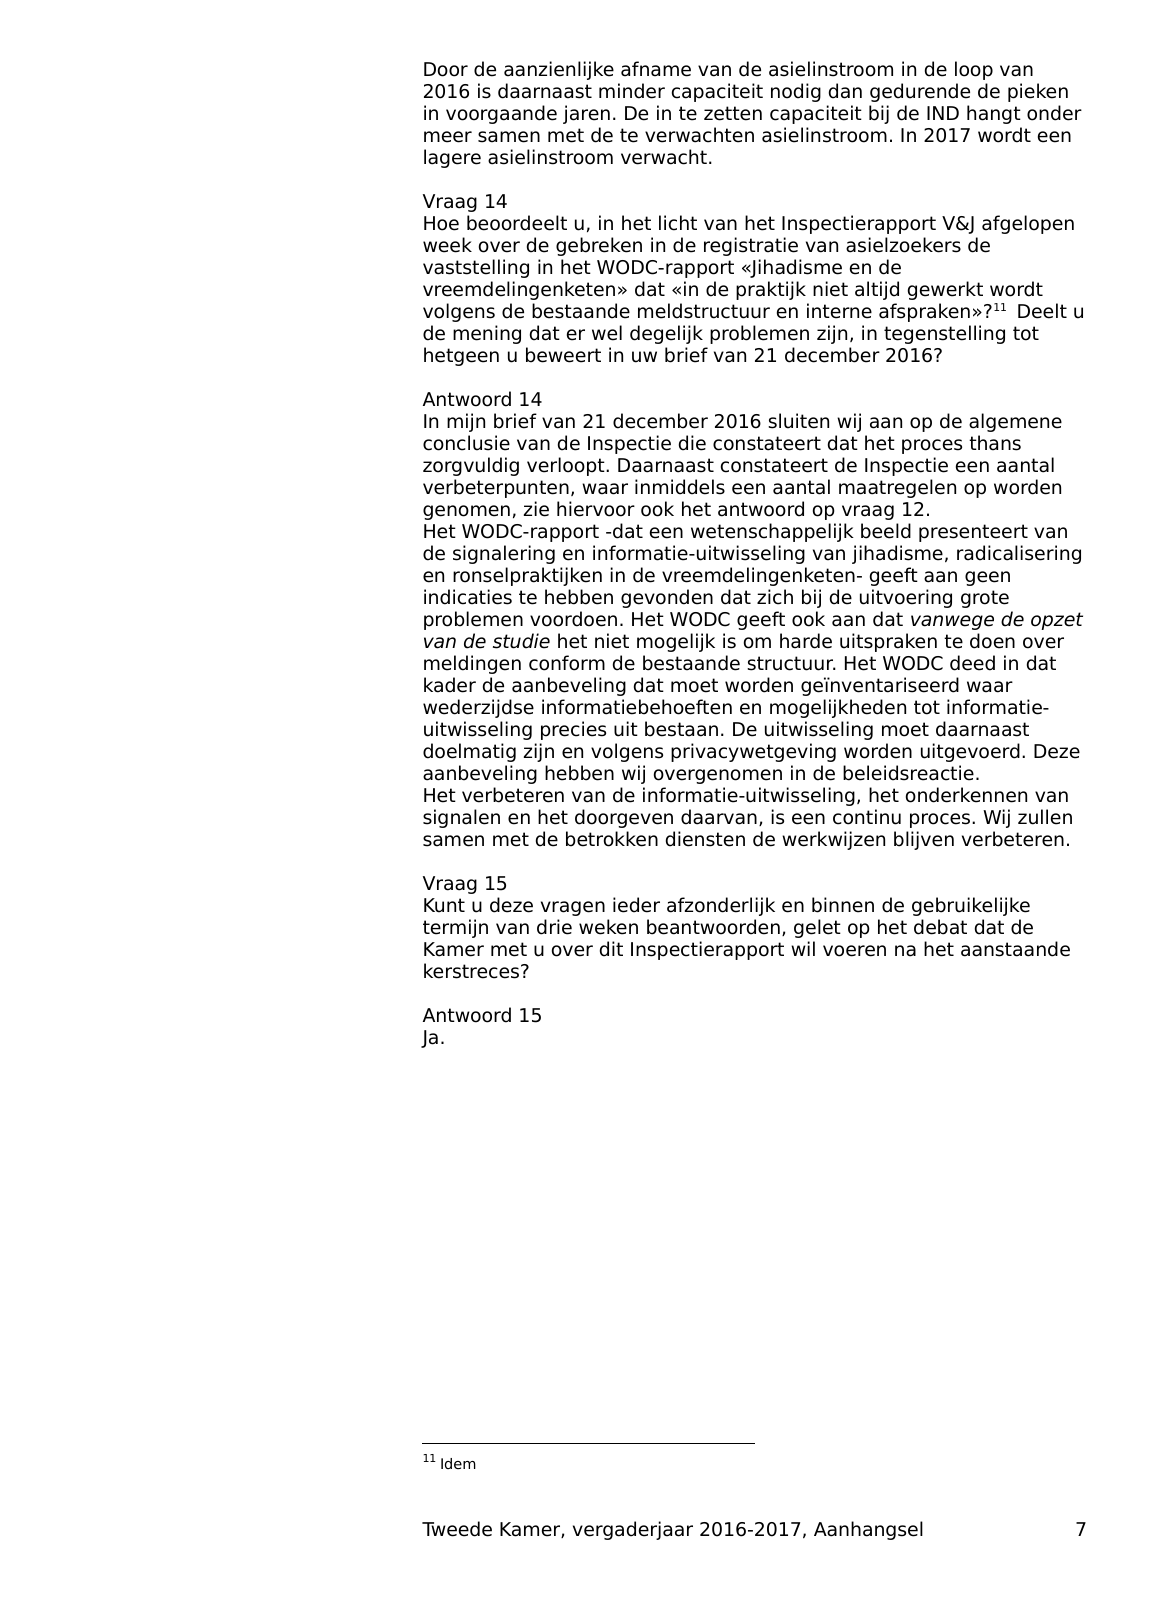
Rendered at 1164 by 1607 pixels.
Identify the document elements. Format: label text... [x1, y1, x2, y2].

text Door de aanzienlijke afname van de asielinstroom in de loop van 2016 is daarnaast minder capaciteit nodig dan gedurende de pieken in voorgaande jaren. De in te zetten capaciteit bij de IND hangt onder meer samen met de te verwachten asielinstroom. In 2017 wordt een lagere asielinstroom verwacht. [422, 59, 1087, 169]
text Het verbeteren van de informatie-uitwisseling, het onderkennen van signalen en het doorgeven daarvan, is een continu proces. Wij zullen samen met de betrokken diensten de werkwijzen blijven verbeteren. [422, 785, 1087, 851]
text Het WODC-rapport -dat een wetenschappelijk beeld presenteert van de signalering en informatie-uitwisseling van jihadisme, radicalisering en ronselpraktijken in de vreemdelingenketen- geeft aan geen indicaties te hebben gevonden dat zich bij de uitvoering grote problemen voordoen. Het WODC geeft ook aan dat vanwege de opzet van de studie het niet mogelijk is om harde uitspraken te doen over meldingen conform de bestaande structuur. Het WODC deed in dat kader de aanbeveling dat moet worden geïnventariseerd waar wederzijdse informatiebehoeften en mogelijkheden tot informatie-uitwisseling precies uit bestaan. De uitwisseling moet daarnaast doelmatig zijn en volgens privacywetgeving worden uitgevoerd. Deze aanbeveling hebben wij overgenomen in de beleidsreactie. [422, 521, 1087, 785]
text Idem [422, 1452, 1087, 1474]
text Ja. [422, 1027, 1087, 1049]
text Hoe beoordeelt u, in het licht van het Inspectierapport V&J afgelopen week over de gebreken in de registratie van asielzoekers de vaststelling in het WODC-rapport «Jihadisme en de vreemdelingenketen» dat «in de praktijk niet altijd gewerkt wordt volgens de bestaande meldstructuur en interne afspraken»? Deelt u de mening dat er wel degelijk problemen zijn, in tegenstelling tot hetgeen u beweert in uw brief van 21 december 2016? [422, 213, 1087, 367]
text Antwoord 15 [422, 1005, 1087, 1027]
text Vraag 14 [422, 191, 1087, 213]
text In mijn brief van 21 december 2016 sluiten wij aan op de algemene conclusie van de Inspectie die constateert dat het proces thans zorgvuldig verloopt. Daarnaast constateert de Inspectie een aantal verbeterpunten, waar inmiddels een aantal maatregelen op worden genomen, zie hiervoor ook het antwoord op vraag 12. [422, 411, 1087, 521]
text Antwoord 14 [422, 389, 1087, 411]
text Vraag 15 [422, 873, 1087, 895]
text Kunt u deze vragen ieder afzonderlijk en binnen de gebruikelijke termijn van drie weken beantwoorden, gelet op het debat dat de Kamer met u over dit Inspectierapport wil voeren na het aanstaande kerstreces? [422, 895, 1087, 983]
